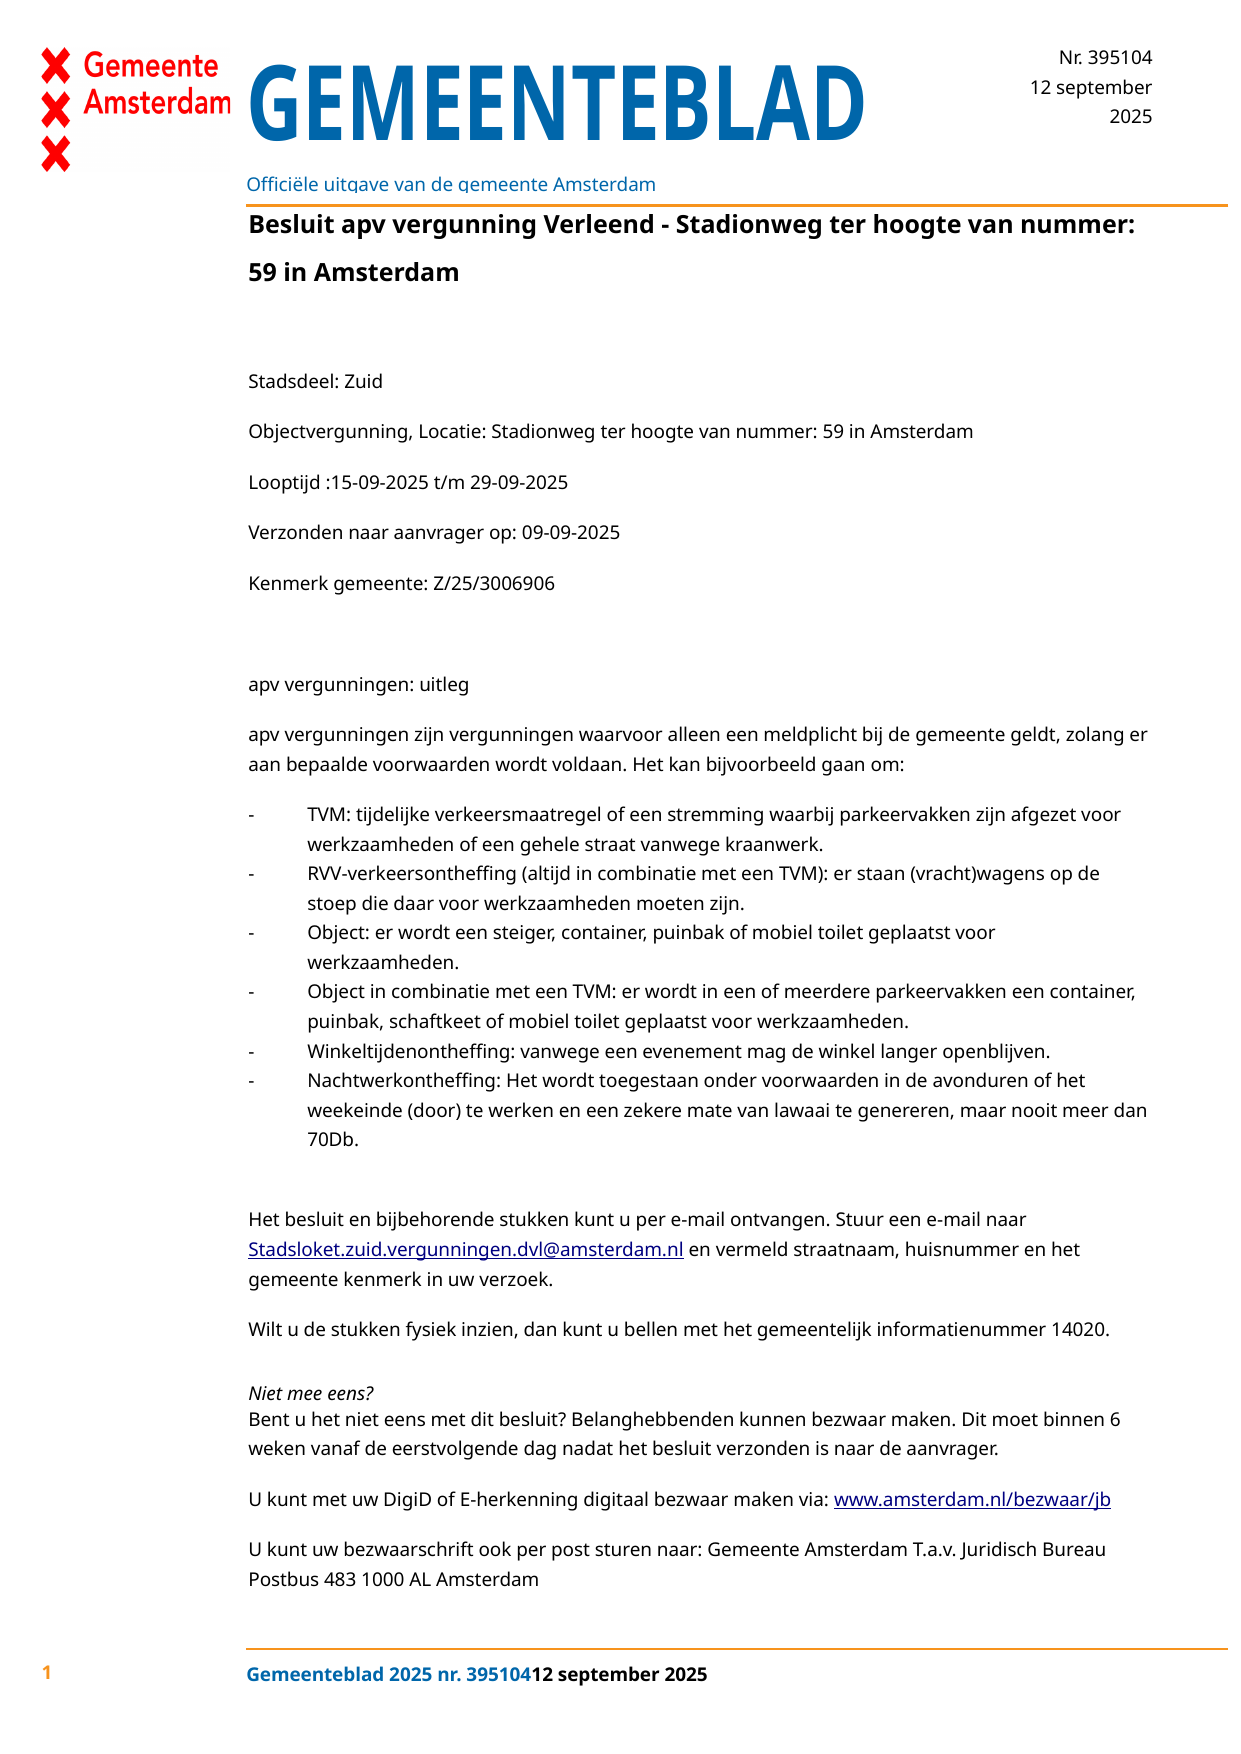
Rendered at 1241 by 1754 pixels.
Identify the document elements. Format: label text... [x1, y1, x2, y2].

list TVM: tijdelijke verkeersmaatregel of een stremming waarbij parkeervakken zijn afgezet voor werkzaamheden of een gehele straat vanwege kraanwerk. [248, 801, 1152, 857]
text Het besluit en bijbehorende stukken kunt u per e-mail ontvangen. Stuur een e-mail naar Stadsloket.zuid.vergunningen.dvl@amsterdam.nl en vermeld straatnaam, huisnummer en het gemeente kenmerk in uw verzoek. [248, 1207, 1152, 1292]
list RVV-verkeersontheffing (altijd in combinatie met een TVM): er staan (vracht)wagens op de stoep die daar voor werkzaamheden moeten zijn. [248, 860, 1152, 916]
text apv vergunningen: uitleg [248, 671, 1152, 697]
text Besluit apv vergunning Verleend - Stadionweg ter hoogte van nummer: 59 in Amsterdam [248, 207, 1152, 288]
text Objectvergunning, Locatie: Stadionweg ter hoogte van nummer: 59 in Amsterdam [248, 419, 1152, 444]
text Bent u het niet eens met dit besluit? Belanghebbenden kunnen bezwaar maken. Dit moet binnen 6 weken vanaf de eerstvolgende dag nadat het besluit verzonden is naar de aanvrager. [248, 1406, 1152, 1461]
list Object: er wordt een steiger, container, puinbak of mobiel toilet geplaatst voor werkzaamheden. [248, 919, 1152, 975]
picture [41, 47, 231, 172]
list Nachtwerkontheffing: Het wordt toegestaan onder voorwaarden in de avonduren of het weekeinde (door) te werken en een zekere mate van lawaai te genereren, maar nooit meer dan 70Db. [248, 1067, 1152, 1152]
text Wilt u de stukken fysiek inzien, dan kunt u bellen met het gemeentelijk informatienummer 14020. [248, 1316, 1152, 1342]
text Looptijd :15-09-2025 t/m 29-09-2025 [248, 469, 1152, 495]
text U kunt met uw DigiD of E-herkenning digitaal bezwaar maken via: www.amsterdam.nl/bezwaar/jb [248, 1486, 1152, 1512]
text Kenmerk gemeente: Z/25/3006906 [248, 570, 1152, 596]
text Stadsdeel: Zuid [248, 368, 1152, 394]
list Winkeltijdenontheffing: vanwege een evenement mag de winkel langer openblijven. [248, 1038, 1152, 1064]
list Object in combinatie met een TVM: er wordt in een of meerdere parkeervakken een container, puinbak, schaftkeet of mobiel toilet geplaatst voor werkzaamheden. [248, 979, 1152, 1034]
text apv vergunningen zijn vergunningen waarvoor alleen een meldplicht bij de gemeente geldt, zolang er aan bepaalde voorwaarden wordt voldaan. Het kan bijvoorbeeld gaan om: [248, 721, 1152, 777]
text Niet mee eens? [248, 1380, 1152, 1406]
text U kunt uw bezwaarschrift ook per post sturen naar: Gemeente Amsterdam T.a.v. Juridisch Bureau Postbus 483 1000 AL Amsterdam [248, 1536, 1152, 1592]
text Verzonden naar aanvrager op: 09-09-2025 [248, 519, 1152, 545]
